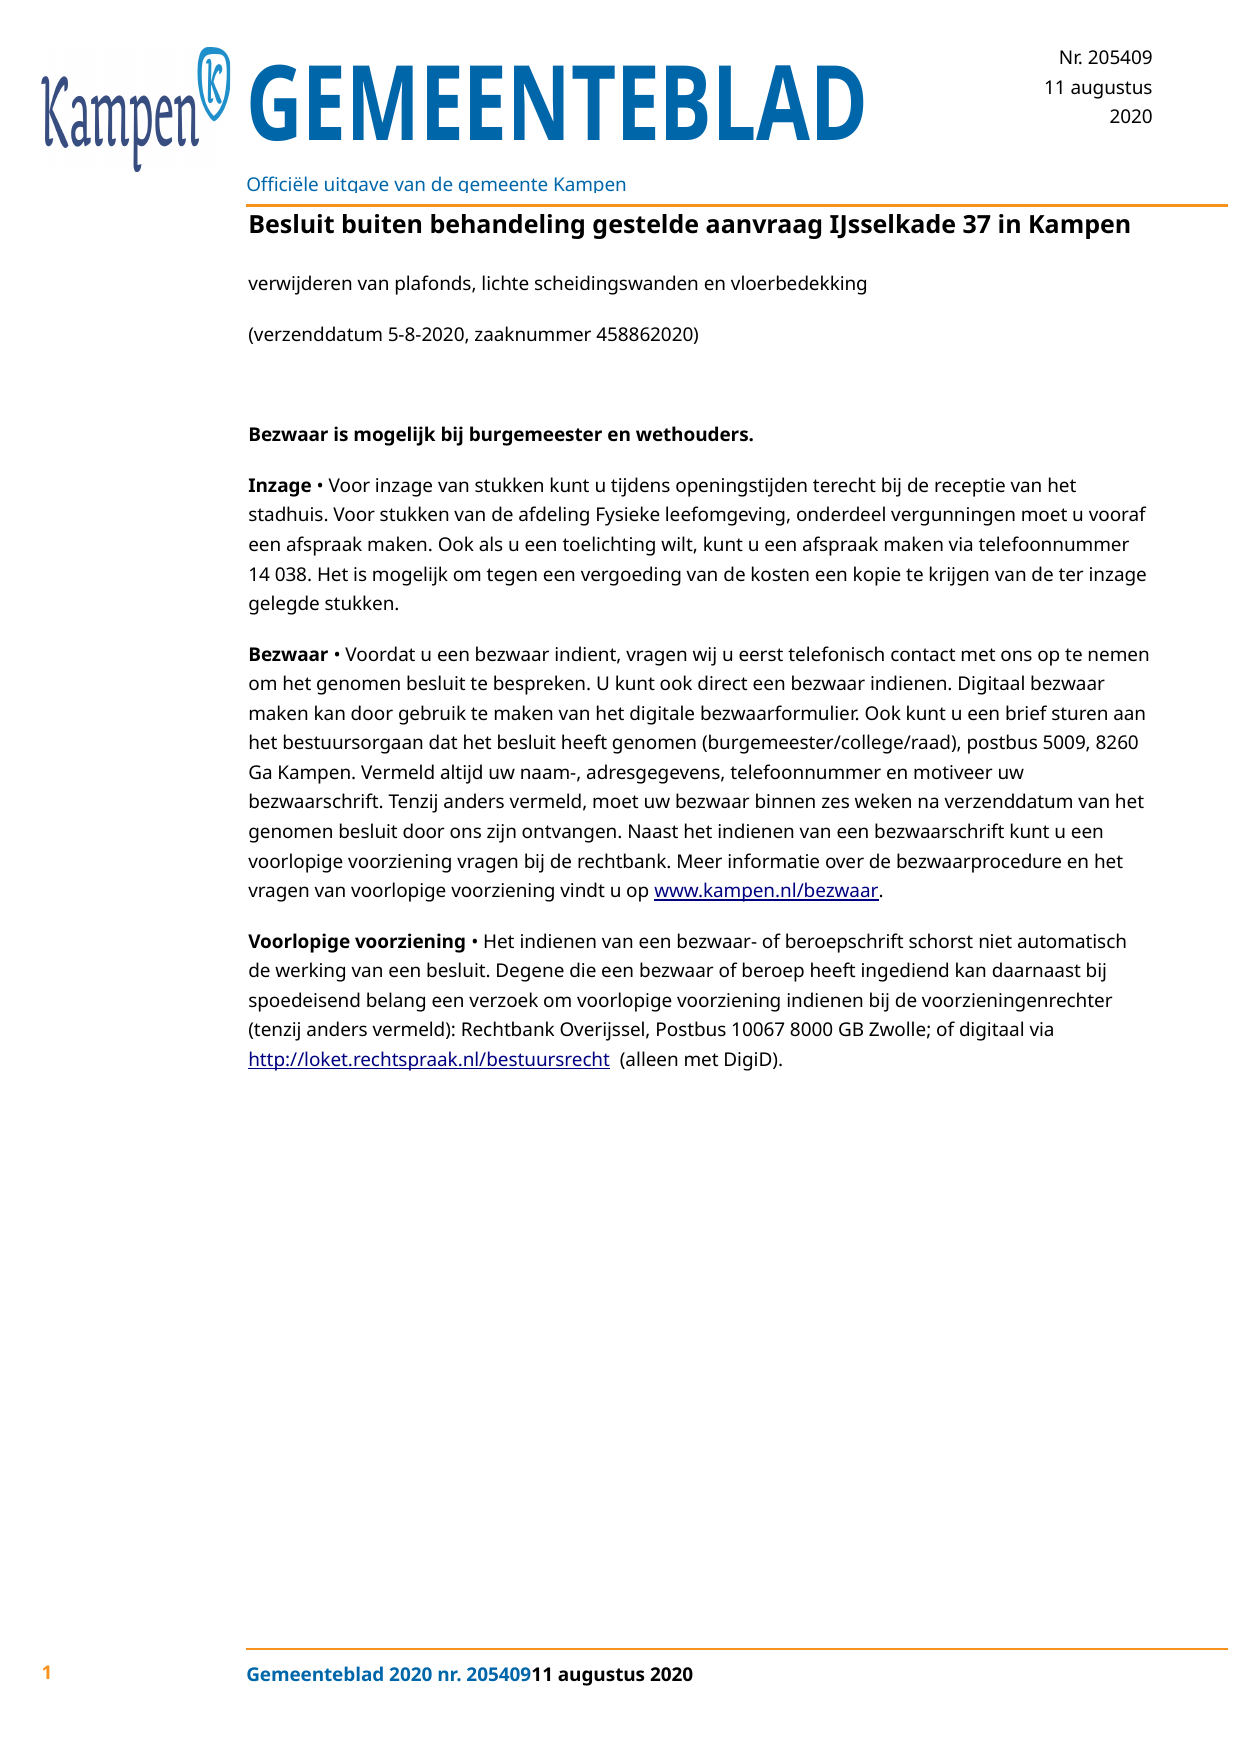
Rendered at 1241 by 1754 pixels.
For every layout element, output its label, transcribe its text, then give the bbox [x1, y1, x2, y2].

text (verzenddatum 5-8-2020, zaaknummer 458862020) [248, 321, 1152, 346]
text Bezwaar • Voordat u een bezwaar indient, vragen wij u eerst telefonisch contact met ons op te nemen om het genomen besluit te bespreken. U kunt ook direct een bezwaar indienen. Digitaal bezwaar maken kan door gebruik te maken van het digitale bezwaarformulier. Ook kunt u een brief sturen aan het bestuursorgaan dat het besluit heeft genomen (burgemeester/college/raad), postbus 5009, 8260 Ga Kampen. Vermeld altijd uw naam-, adresgegevens, telefoonnummer en motiveer uw bezwaarschrift. Tenzij anders vermeld, moet uw bezwaar binnen zes weken na verzenddatum van het genomen besluit door ons zijn ontvangen. Naast het indienen van een bezwaarschrift kunt u een voorlopige voorziening vragen bij de rechtbank. Meer informatie over de bezwaarprocedure en het vragen van voorlopige voorziening vindt u op www.kampen.nl/bezwaar. [248, 641, 1152, 903]
text verwijderen van plafonds, lichte scheidingswanden en vloerbedekking [248, 270, 1152, 296]
text Inzage • Voor inzage van stukken kunt u tijdens openingstijden terecht bij de receptie van het stadhuis. Voor stukken van de afdeling Fysieke leefomgeving, onderdeel vergunningen moet u vooraf een afspraak maken. Ook als u een toelichting wilt, kunt u een afspraak maken via telefoonnummer 14 038. Het is mogelijk om tegen een vergoeding van de kosten een kopie te krijgen van de ter inzage gelegde stukken. [248, 472, 1152, 616]
text Bezwaar is mogelijk bij burgemeester en wethouders. [248, 422, 1152, 447]
text Besluit buiten behandeling gestelde aanvraag IJsselkade 37 in Kampen [248, 207, 1152, 241]
picture [41, 47, 231, 172]
text Voorlopige voorziening • Het indienen van een bezwaar- of beroepschrift schorst niet automatisch de werking van een besluit. Degene die een bezwaar of beroep heeft ingediend kan daarnaast bij spoedeisend belang een verzoek om voorlopige voorziening indienen bij de voorzieningenrechter (tenzij anders vermeld): Rechtbank Overijssel, Postbus 10067 8000 GB Zwolle; of digitaal via http://loket.rechtspraak.nl/bestuursrecht (alleen met DigiD). [248, 928, 1152, 1072]
